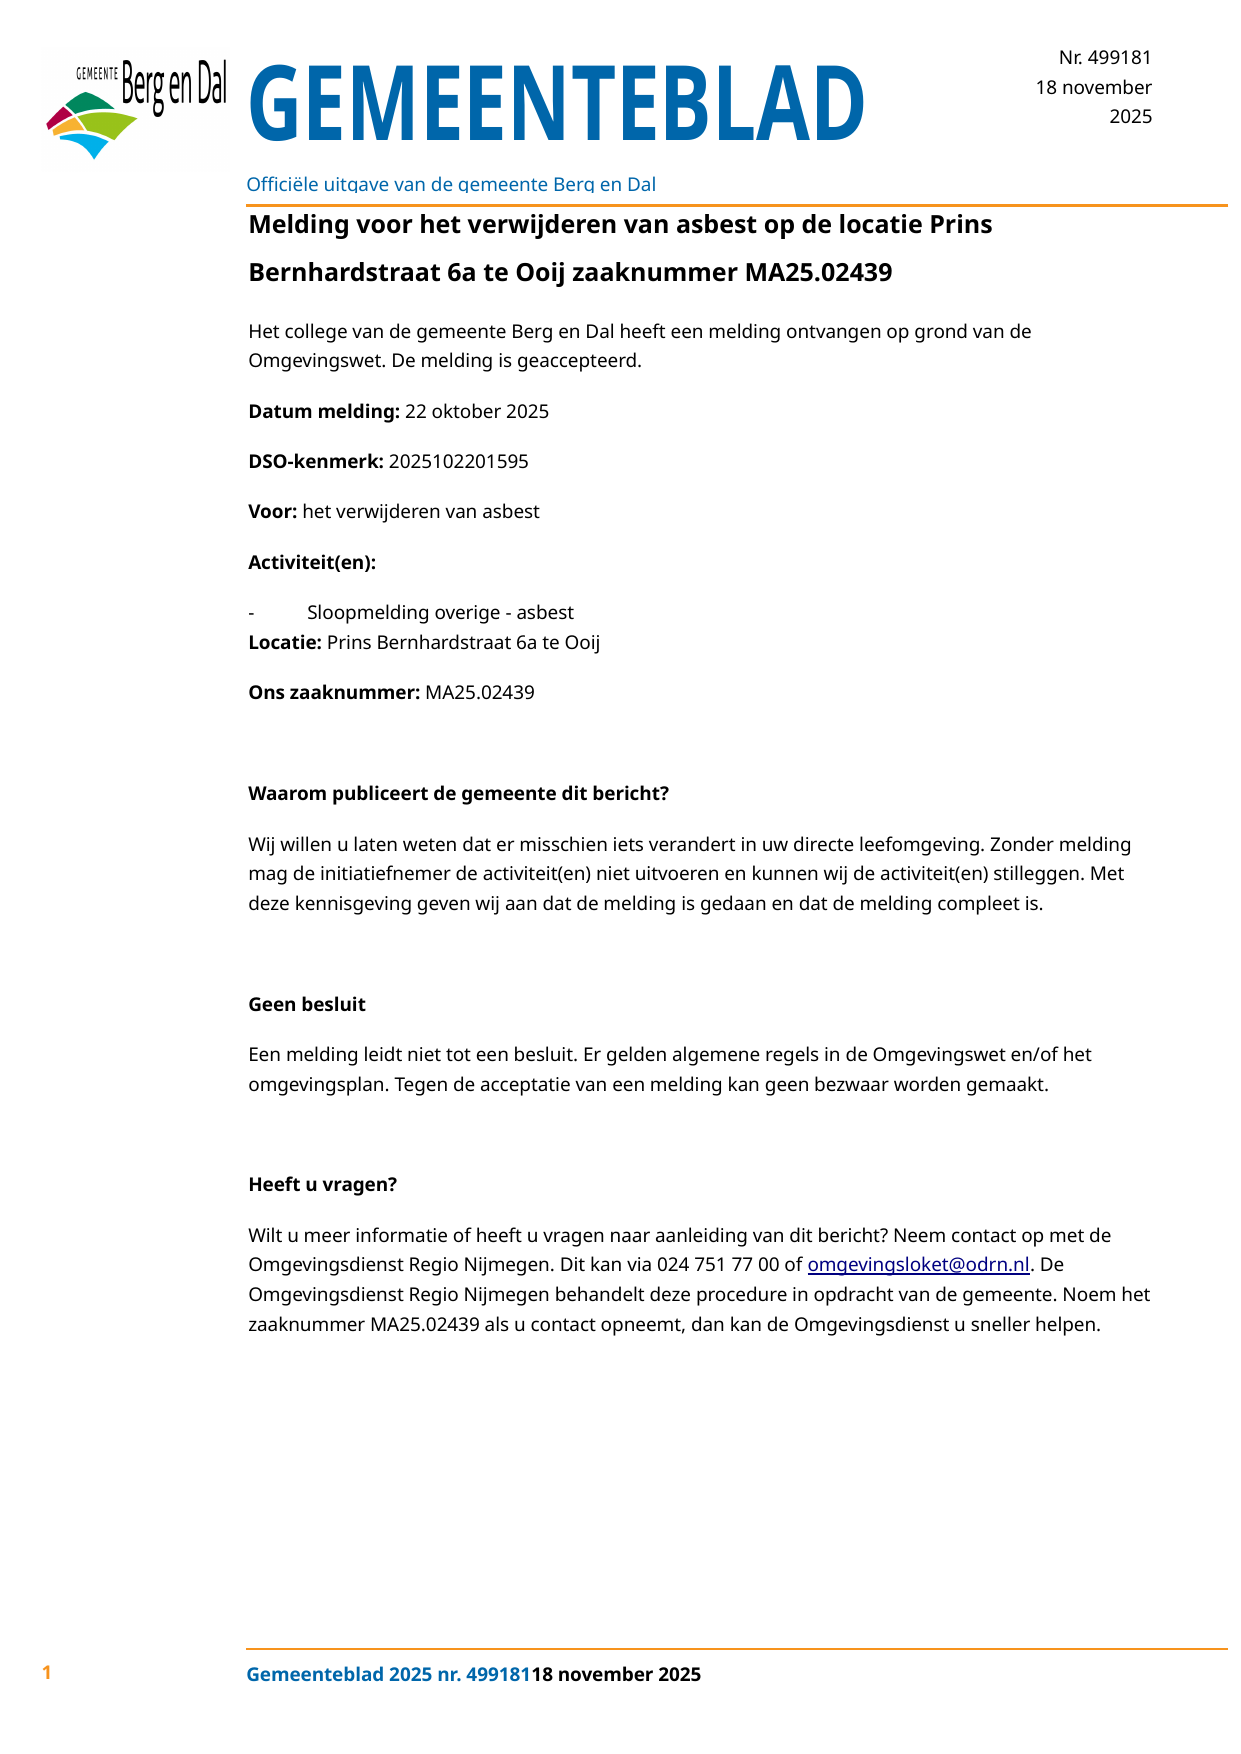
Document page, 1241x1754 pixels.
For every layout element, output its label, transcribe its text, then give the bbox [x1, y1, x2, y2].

text Het college van de gemeente Berg en Dal heeft een melding ontvangen op grond van de Omgevingswet. De melding is geaccepteerd. [248, 318, 1152, 373]
text Melding voor het verwijderen van asbest op de locatie Prins Bernhardstraat 6a te Ooij zaaknummer MA25.02439 [248, 207, 1152, 288]
text Wij willen u laten weten dat er misschien iets verandert in uw directe leefomgeving. Zonder melding mag de initiatiefnemer de activiteit(en) niet uitvoeren en kunnen wij de activiteit(en) stilleggen. Met deze kennisgeving geven wij aan dat de melding is gedaan en dat de melding compleet is. [248, 831, 1152, 916]
text Datum melding: 22 oktober 2025 [248, 398, 1152, 424]
text Ons zaaknummer: MA25.02439 [248, 679, 1152, 705]
text Heeft u vragen? [248, 1172, 1152, 1197]
text Wilt u meer informatie of heeft u vragen naar aanleiding van dit bericht? Neem contact op met de Omgevingsdienst Regio Nijmegen. Dit kan via 024 751 77 00 of omgevingsloket@odrn.nl. De Omgevingsdienst Regio Nijmegen behandelt deze procedure in opdracht van de gemeente. Noem het zaaknummer MA25.02439 als u contact opneemt, dan kan de Omgevingsdienst u sneller helpen. [248, 1222, 1152, 1337]
text DSO-kenmerk: 2025102201595 [248, 448, 1152, 474]
text Locatie: Prins Bernhardstraat 6a te Ooij [248, 629, 1152, 655]
list Sloopmelding overige - asbest [248, 599, 1152, 625]
text Geen besluit [248, 991, 1152, 1017]
text Een melding leidt niet tot een besluit. Er gelden algemene regels in de Omgevingswet en/of het omgevingsplan. Tegen de acceptatie van een melding kan geen bezwaar worden gemaakt. [248, 1041, 1152, 1097]
text Activiteit(en): [248, 549, 1152, 575]
text Voor: het verwijderen van asbest [248, 499, 1152, 524]
picture [41, 47, 231, 172]
text Waarom publiceert de gemeente dit bericht? [248, 780, 1152, 806]
